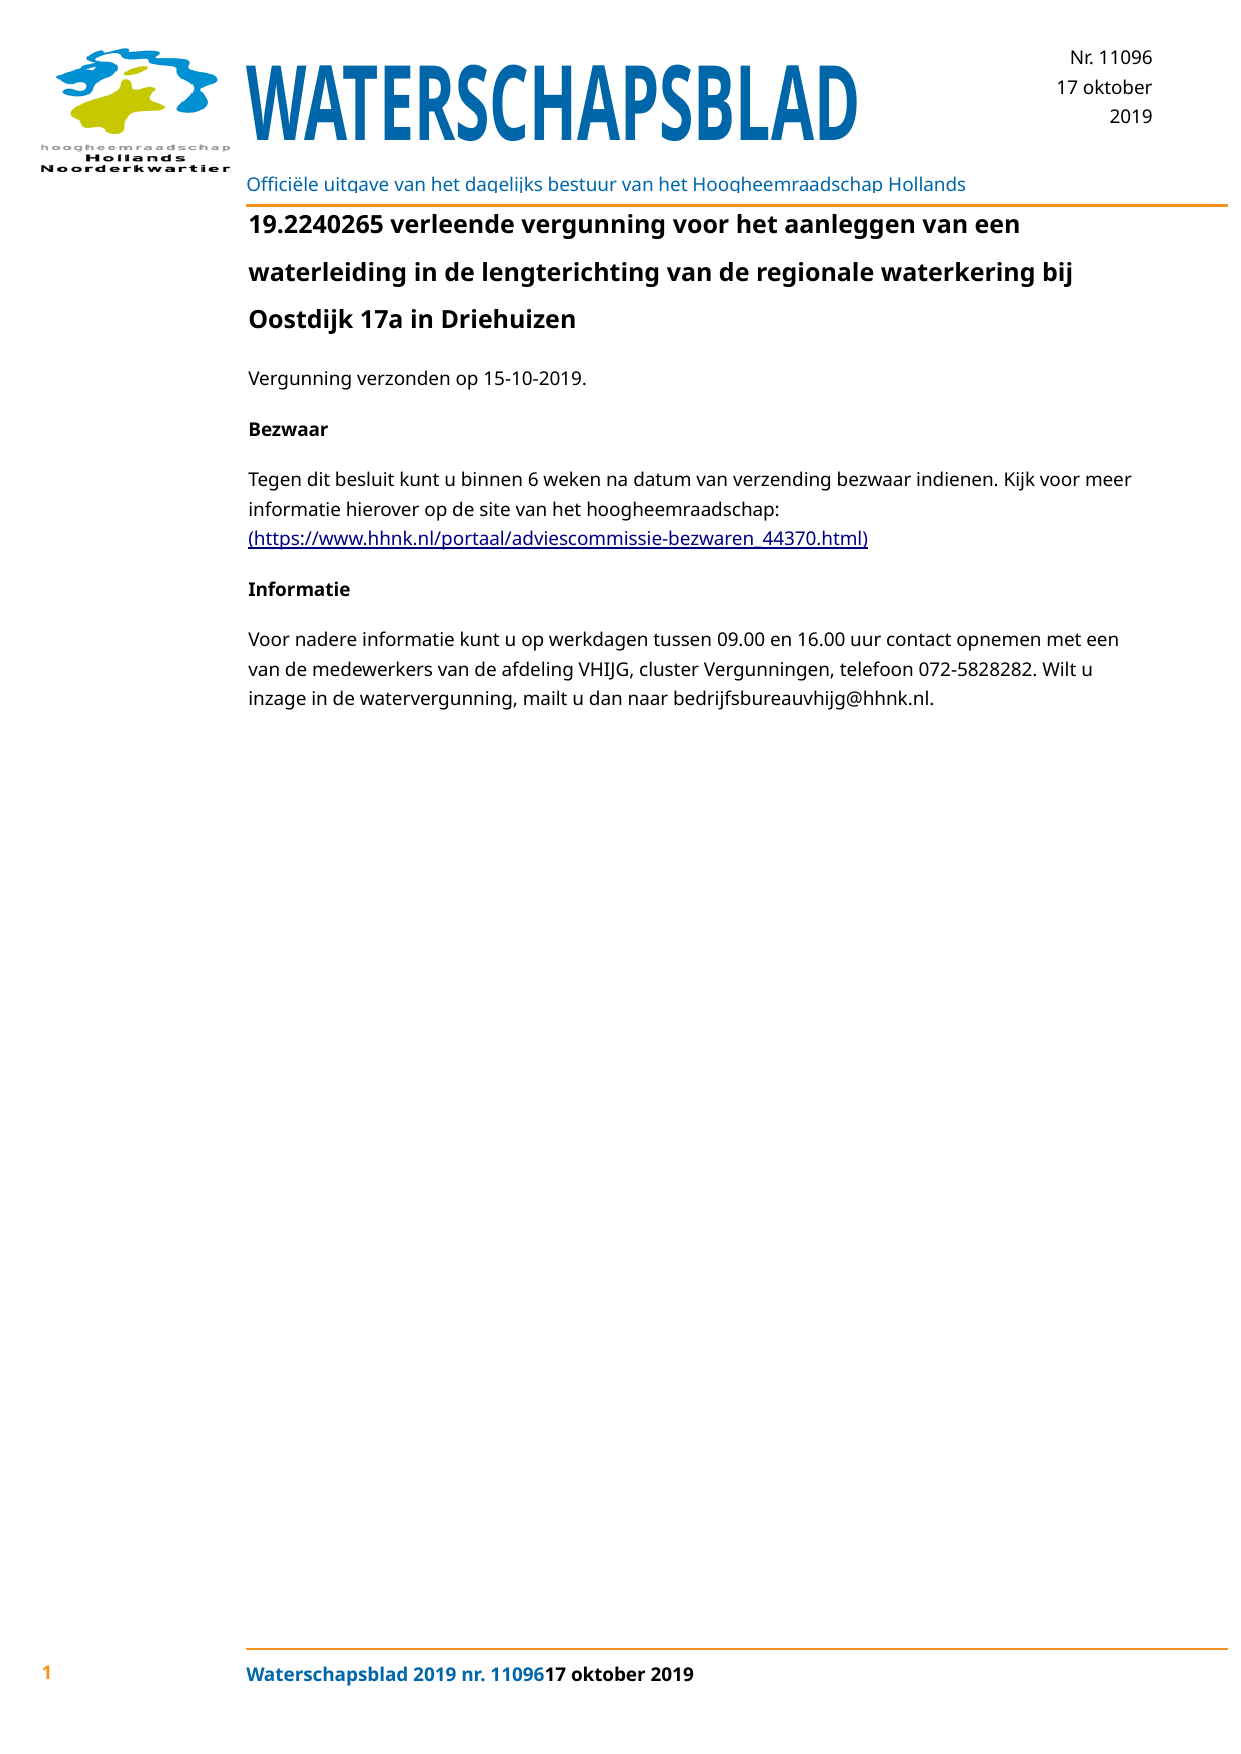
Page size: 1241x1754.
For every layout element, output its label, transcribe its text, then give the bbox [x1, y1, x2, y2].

text 19.2240265 verleende vergunning voor het aanleggen van een waterleiding in de lengterichting van de regionale waterkering bij Oostdijk 17a in Driehuizen [248, 207, 1152, 336]
text Voor nadere informatie kunt u op werkdagen tussen 09.00 en 16.00 uur contact opnemen met een van de medewerkers van de afdeling VHIJG, cluster Vergunningen, telefoon 072-5828282. Wilt u inzage in de watervergunning, mailt u dan naar bedrijfsbureauvhijg@hhnk.nl. [248, 626, 1152, 711]
text Bezwaar [248, 416, 1152, 442]
text Tegen dit besluit kunt u binnen 6 weken na datum van verzending bezwaar indienen. Kijk voor meer informatie hierover op de site van het hoogheemraadschap: (https://www.hhnk.nl/portaal/adviescommissie-bezwaren_44370.html) [248, 466, 1152, 551]
picture [41, 47, 231, 172]
text Informatie [248, 576, 1152, 602]
text Vergunning verzonden op 15-10-2019. [248, 366, 1152, 391]
